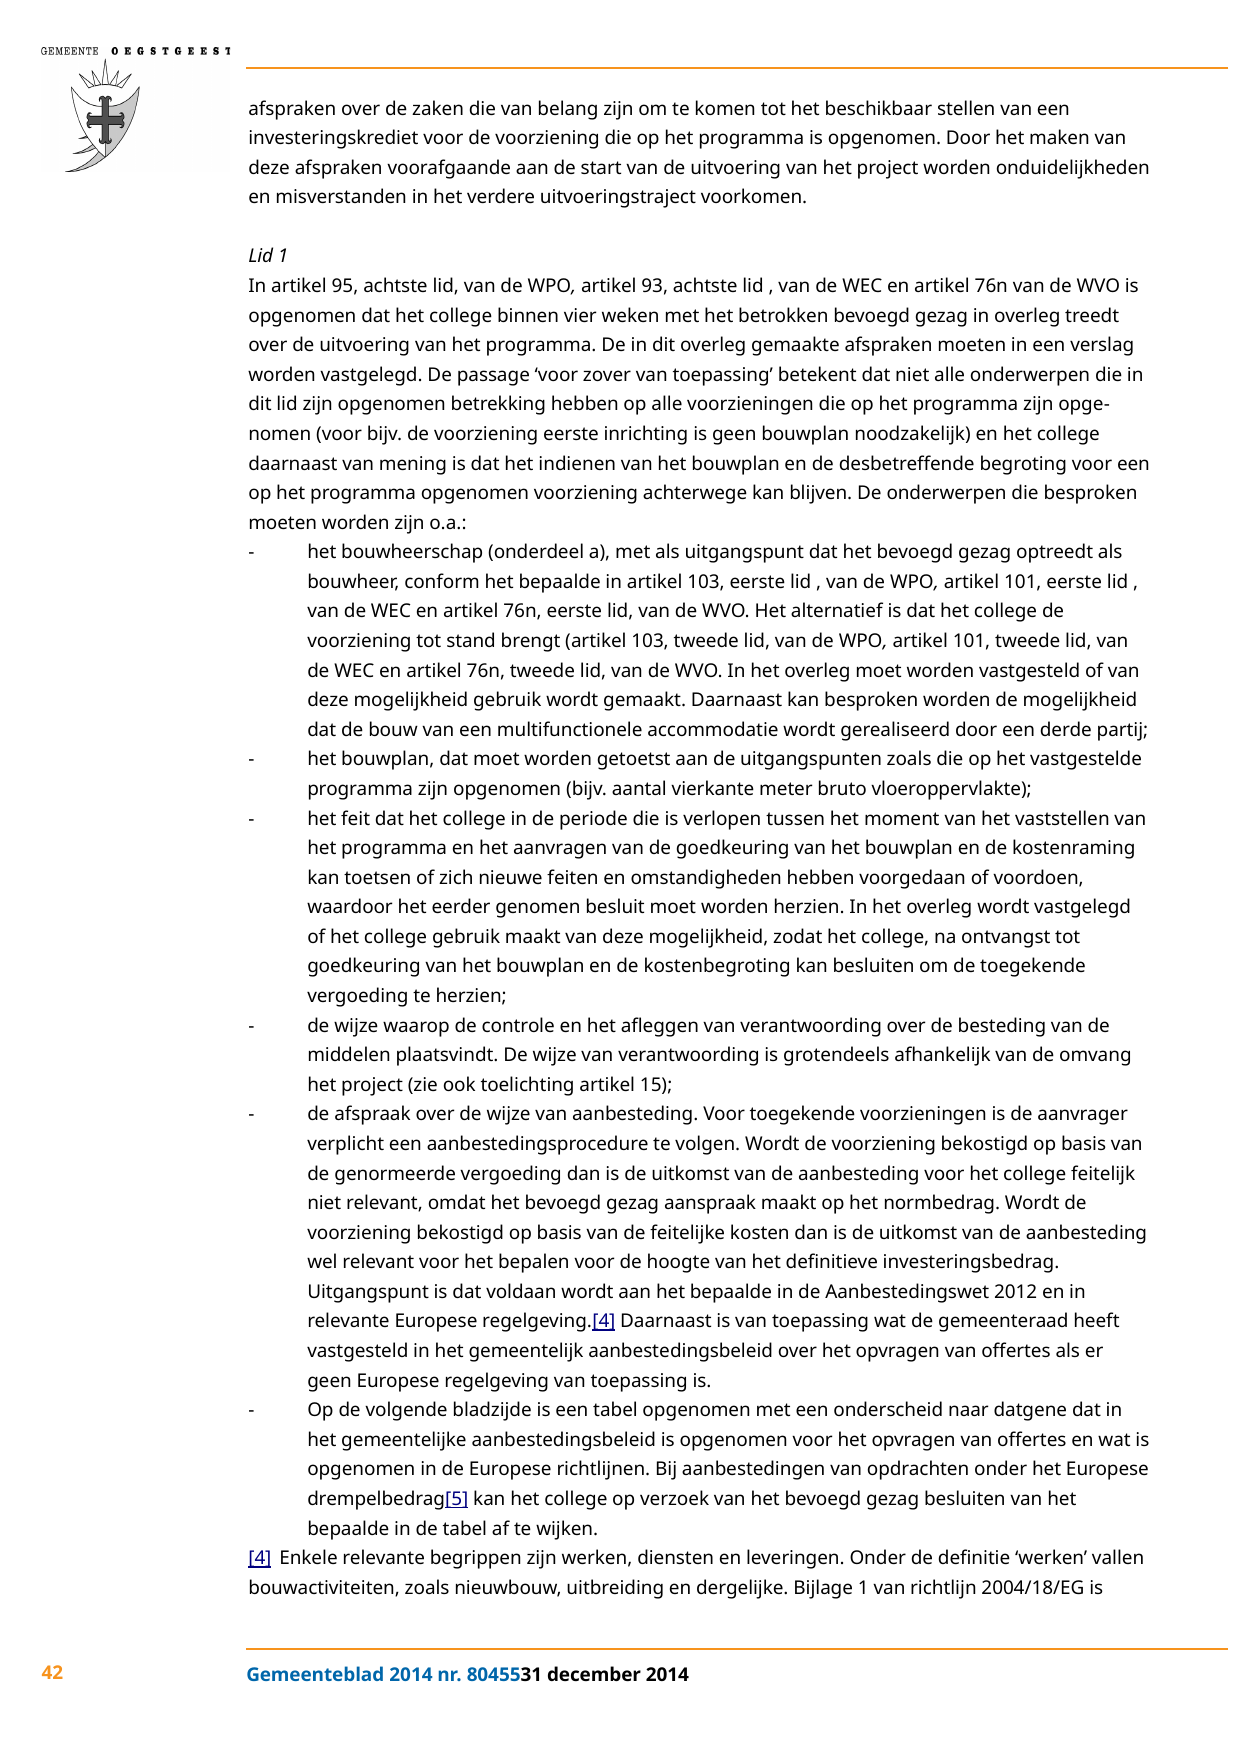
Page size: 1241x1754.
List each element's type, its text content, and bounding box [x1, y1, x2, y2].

list het bouwheerschap (onderdeel a), met als uitgangspunt dat het bevoegd gezag optreedt als bouwheer, conform het bepaalde in artikel 103, eerste lid , van de WPO, artikel 101, eerste lid , van de WEC en artikel 76n, eerste lid, van de WVO. Het alternatief is dat het college de voorziening tot stand brengt (artikel 103, tweede lid, van de WPO, artikel 101, tweede lid, van de WEC en artikel 76n, tweede lid, van de WVO. In het overleg moet worden vastgesteld of van deze mogelijkheid gebruik wordt gemaakt. Daarnaast kan besproken worden de mogelijkheid dat de bouw van een multifunctionele accommodatie wordt gerealiseerd door een derde partij; [248, 538, 1152, 742]
list het feit dat het college in de periode die is verlopen tussen het moment van het vaststellen van het programma en het aanvragen van de goedkeuring van het bouwplan en de kostenraming kan toetsen of zich nieuwe feiten en omstandigheden hebben voorgedaan of voordoen, waardoor het eerder genomen besluit moet worden herzien. In het overleg wordt vastgelegd of het college gebruik maakt van deze mogelijkheid, zodat het college, na ontvangst tot goedkeuring van het bouwplan en de kostenbegroting kan besluiten om de toegekende vergoeding te herzien; [248, 805, 1152, 1008]
list de afspraak over de wijze van aanbesteding. Voor toegekende voorzieningen is de aanvrager verplicht een aanbestedingsprocedure te volgen. Wordt de voorziening bekostigd op basis van de genormeerde vergoeding dan is de uitkomst van de aanbesteding voor het college feitelijk niet relevant, omdat het bevoegd gezag aanspraak maakt op het normbedrag. Wordt de voorziening bekostigd op basis van de feitelijke kosten dan is de uitkomst van de aanbesteding wel relevant voor het bepalen voor de hoogte van het definitieve investeringsbedrag. Uitgangspunt is dat voldaan wordt aan het bepaalde in de Aanbestedingswet 2012 en in relevante Europese regelgeving.[4] Daarnaast is van toepassing wat de gemeenteraad heeft vastgesteld in het gemeentelijk aanbeste­dingsbeleid over het opvragen van offertes als er geen Europese regelgeving van toepassing is. [248, 1101, 1152, 1393]
picture [41, 47, 231, 172]
list de wijze waarop de controle en het afleggen van verantwoording over de besteding van de middelen plaatsvindt. De wijze van verantwoording is grotendeels afhankelijk van de omvang het project (zie ook toelichting artikel 15); [248, 1012, 1152, 1097]
list het bouwplan, dat moet worden getoetst aan de uitgangspunten zoals die op het vastgestelde programma zijn opgenomen (bijv. aantal vierkante meter bruto vloeroppervlakte); [248, 746, 1152, 801]
text Lid 1 [248, 243, 1152, 268]
list Op de volgende bladzijde is een tabel opgenomen met een onderscheid naar datgene dat in het gemeentelijke aanbestedingsbeleid is opgenomen voor het opvragen van offertes en wat is opgenomen in de Europese richtlijnen. Bij aanbestedingen van opdrachten onder het Europese drempelbedrag[5] kan het college op verzoek van het bevoegd gezag besluiten van het bepaalde in de tabel af te wijken. [248, 1396, 1152, 1541]
text In artikel 95, achtste lid, van de WPO, artikel 93, achtste lid , van de WEC en artikel 76n van de WVO is opgenomen dat het college binnen vier weken met het betrokken bevoegd gezag in overleg treedt over de uitvoering van het programma. De in dit overleg gemaakte afspraken moeten in een verslag worden vastgelegd. De passage ‘voor zover van toepassing’ betekent dat niet alle onderwerpen die in dit lid zijn opgenomen betrekking hebben op alle voorzieningen die op het programma zijn opge­nomen (voor bijv. de voorziening eerste inrichting is geen bouwplan noodzakelijk) en het college daarnaast van mening is dat het indienen van het bouwplan en de desbetreffende begroting voor een op het programma opgenomen voorziening achterwege kan blijven. De onderwerpen die besproken moeten worden zijn o.a.: [248, 272, 1152, 535]
text [4] Enkele relevante begrippen zijn werken, diensten en leveringen. Onder de definitie ‘werken’ vallen bouwactiviteiten, zoals nieuwbouw, uitbreiding en dergelijke. Bijlage 1 van richtlijn 2004/18/EG is [248, 1544, 1152, 1600]
text afspraken over de zaken die van belang zijn om te komen tot het beschikbaar stellen van een investeringskrediet voor de voorziening die op het programma is opgenomen. Door het maken van deze afspraken voorafgaande aan de start van de uitvoering van het project worden onduidelijkheden en misverstanden in het verdere uitvoeringstraject voorkomen. [248, 95, 1152, 209]
